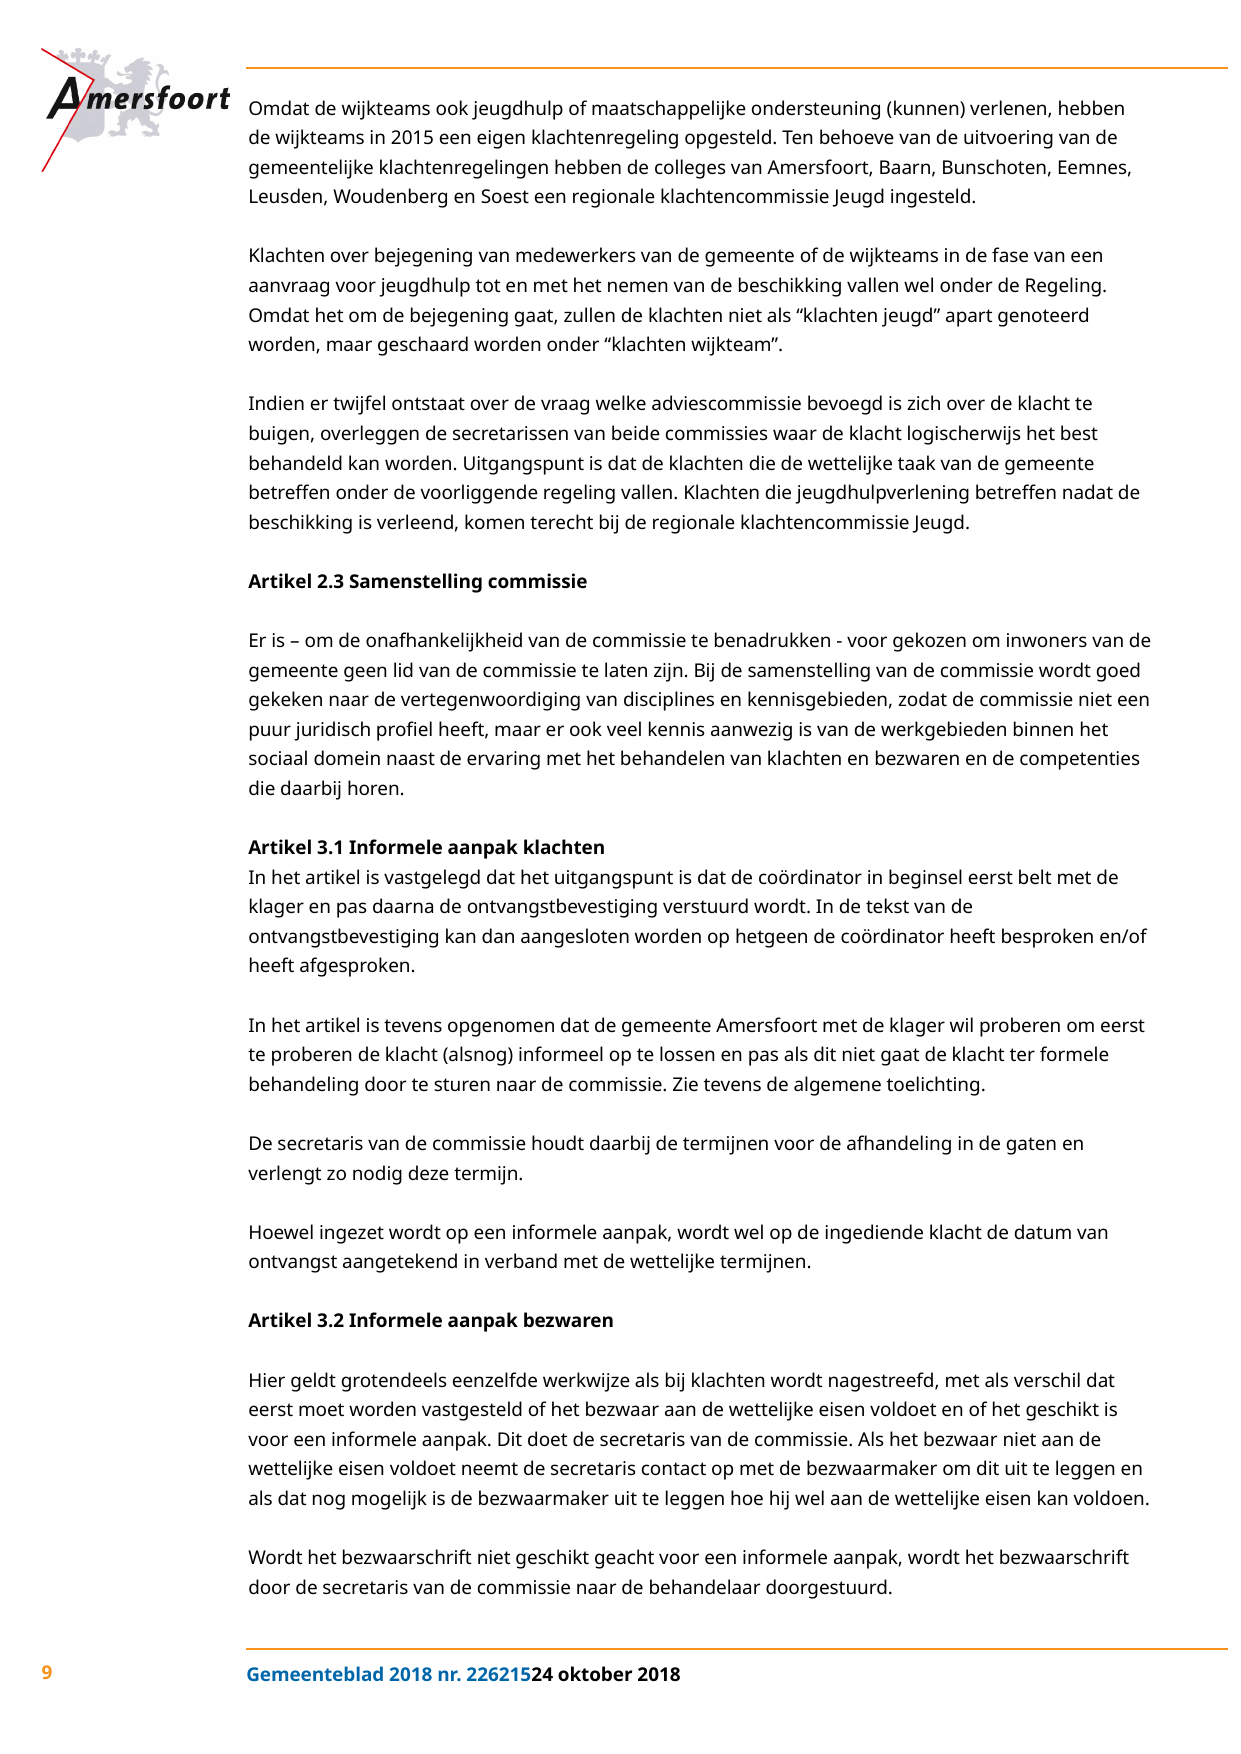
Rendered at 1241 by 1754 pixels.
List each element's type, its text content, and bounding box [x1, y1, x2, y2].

text In het artikel is vastgelegd dat het uitgangspunt is dat de coördinator in beginsel eerst belt met de klager en pas daarna de ontvangstbevestiging verstuurd wordt. In de tekst van de ontvangstbevestiging kan dan aangesloten worden op hetgeen de coördinator heeft besproken en/of heeft afgesproken. [248, 864, 1152, 978]
picture [41, 47, 231, 172]
text De secretaris van de commissie houdt daarbij de termijnen voor de afhandeling in de gaten en verlengt zo nodig deze termijn. [248, 1130, 1152, 1186]
text Hoewel ingezet wordt op een informele aanpak, wordt wel op de ingediende klacht de datum van ontvangst aangetekend in verband met de wettelijke termijnen. [248, 1219, 1152, 1274]
text Indien er twijfel ontstaat over de vraag welke adviescommissie bevoegd is zich over de klacht te buigen, overleggen de secretarissen van beide commissies waar de klacht logischerwijs het best behandeld kan worden. Uitgangspunt is dat de klachten die de wettelijke taak van de gemeente betreffen onder de voorliggende regeling vallen. Klachten die jeugdhulpverlening betreffen nadat de beschikking is verleend, komen terecht bij de regionale klachtencommissie Jeugd. [248, 391, 1152, 535]
text Omdat de wijkteams ook jeugdhulp of maatschappelijke ondersteuning (kunnen) verlenen, hebben de wijkteams in 2015 een eigen klachtenregeling opgesteld. Ten behoeve van de uitvoering van de gemeentelijke klachtenregelingen hebben de colleges van Amersfoort, Baarn, Bunschoten, Eemnes, Leusden, Woudenberg en Soest een regionale klachtencommissie Jeugd ingesteld. [248, 95, 1152, 209]
text Artikel 3.2 Informele aanpak bezwaren [248, 1308, 1152, 1333]
text Artikel 3.1 Informele aanpak klachten [248, 834, 1152, 860]
text Hier geldt grotendeels eenzelfde werkwijze als bij klachten wordt nagestreefd, met als verschil dat eerst moet worden vastgesteld of het bezwaar aan de wettelijke eisen voldoet en of het geschikt is voor een informele aanpak. Dit doet de secretaris van de commissie. Als het bezwaar niet aan de wettelijke eisen voldoet neemt de secretaris contact op met de bezwaarmaker om dit uit te leggen en als dat nog mogelijk is de bezwaarmaker uit te leggen hoe hij wel aan de wettelijke eisen kan voldoen. [248, 1367, 1152, 1511]
text Artikel 2.3 Samenstelling commissie [248, 568, 1152, 594]
text In het artikel is tevens opgenomen dat de gemeente Amersfoort met de klager wil proberen om eerst te proberen de klacht (alsnog) informeel op te lossen en pas als dit niet gaat de klacht ter formele behandeling door te sturen naar de commissie. Zie tevens de algemene toelichting. [248, 1012, 1152, 1097]
text Er is – om de onafhankelijkheid van de commissie te benadrukken - voor gekozen om inwoners van de gemeente geen lid van de commissie te laten zijn. Bij de samenstelling van de commissie wordt goed gekeken naar de vertegenwoordiging van disciplines en kennisgebieden, zodat de commissie niet een puur juridisch profiel heeft, maar er ook veel kennis aanwezig is van de werkgebieden binnen het sociaal domein naast de ervaring met het behandelen van klachten en bezwaren en de competenties die daarbij horen. [248, 627, 1152, 801]
text Klachten over bejegening van medewerkers van de gemeente of de wijkteams in de fase van een aanvraag voor jeugdhulp tot en met het nemen van de beschikking vallen wel onder de Regeling. Omdat het om de bejegening gaat, zullen de klachten niet als “klachten jeugd” apart genoteerd worden, maar geschaard worden onder “klachten wijkteam”. [248, 243, 1152, 357]
text Wordt het bezwaarschrift niet geschikt geacht voor een informele aanpak, wordt het bezwaarschrift door de secretaris van de commissie naar de behandelaar doorgestuurd. [248, 1544, 1152, 1600]
